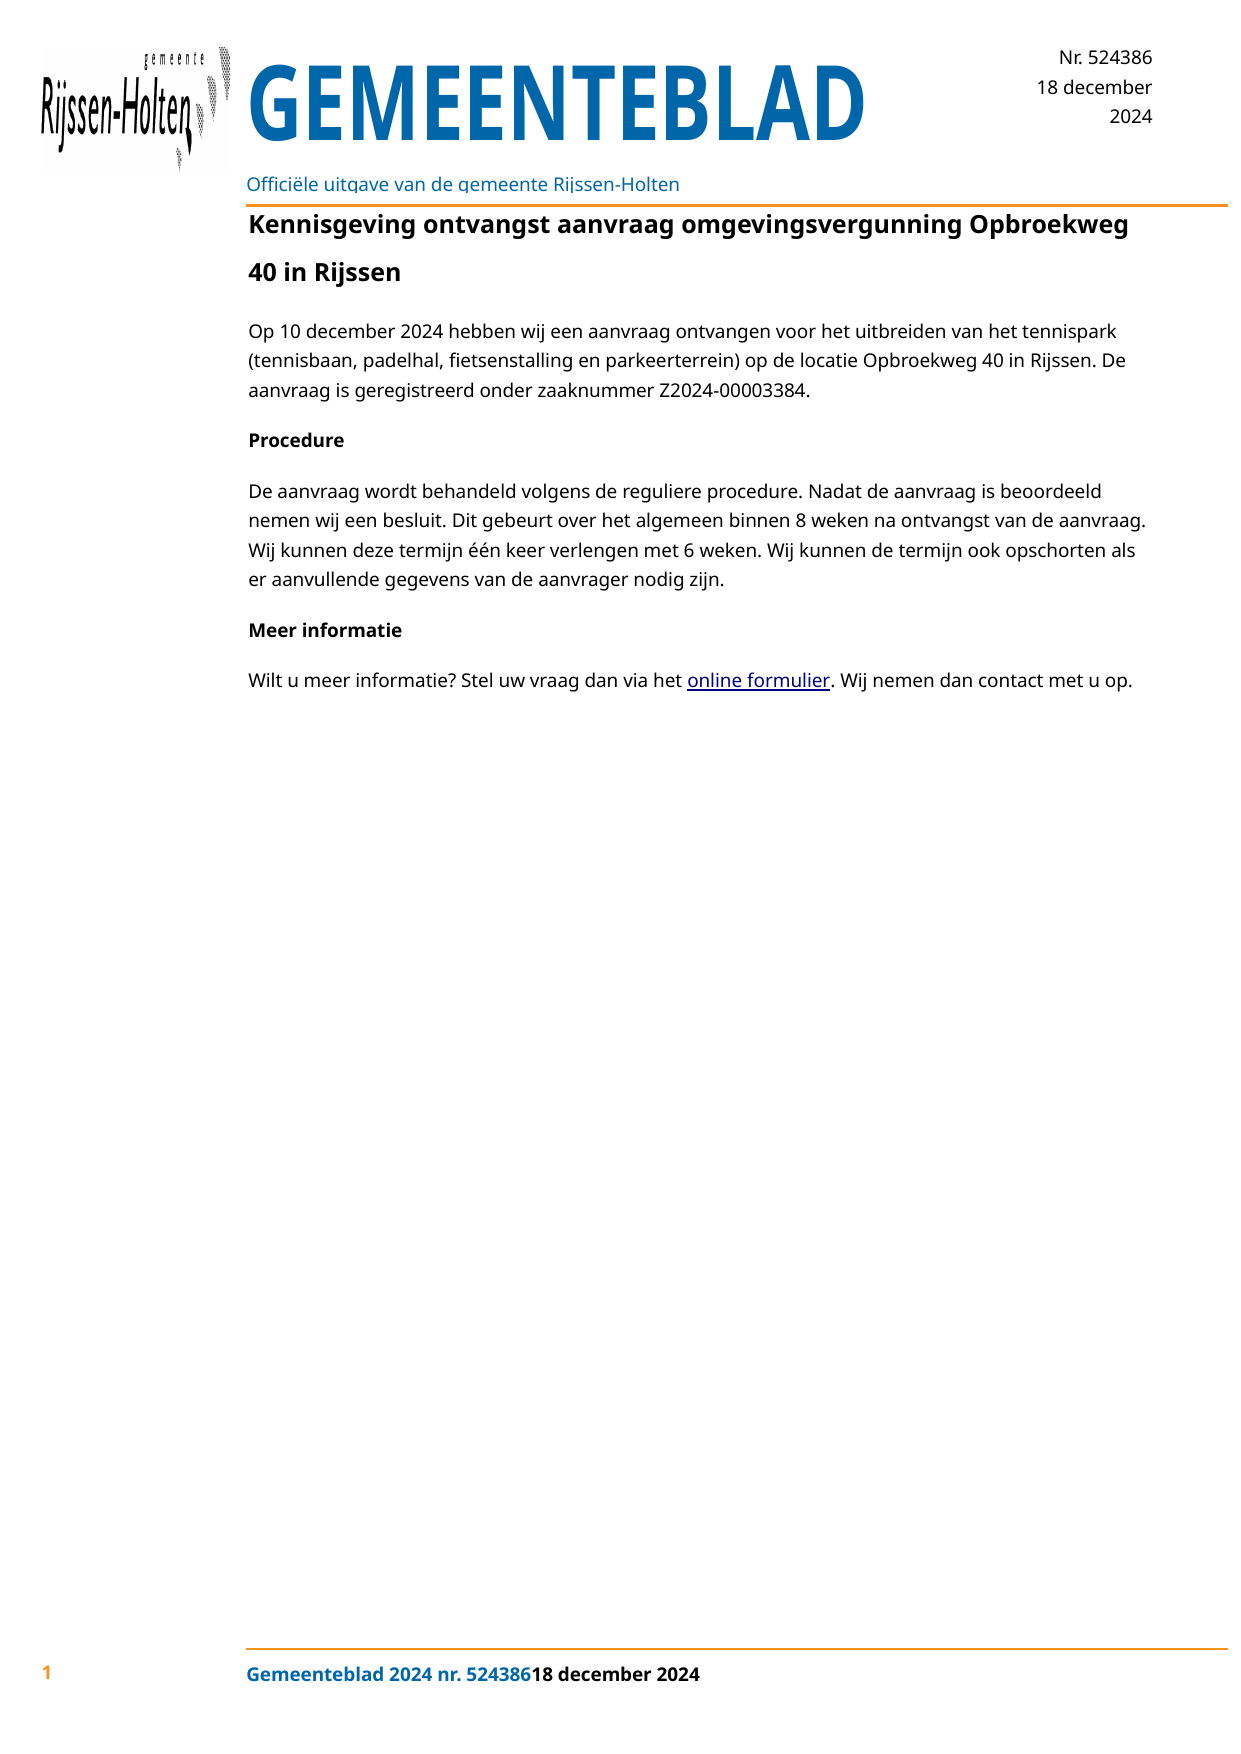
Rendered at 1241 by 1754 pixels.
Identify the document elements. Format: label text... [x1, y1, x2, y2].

text Op 10 december 2024 hebben wij een aanvraag ontvangen voor het uitbreiden van het tennispark (tennisbaan, padelhal, fietsenstalling en parkeerterrein) op de locatie Opbroekweg 40 in Rijssen. De aanvraag is geregistreerd onder zaaknummer Z2024-00003384. [248, 318, 1152, 403]
text De aanvraag wordt behandeld volgens de reguliere procedure. Nadat de aanvraag is beoordeeld nemen wij een besluit. Dit gebeurt over het algemeen binnen 8 weken na ontvangst van de aanvraag. Wij kunnen deze termijn één keer verlengen met 6 weken. Wij kunnen de termijn ook opschorten als er aanvullende gegevens van de aanvrager nodig zijn. [248, 478, 1152, 592]
text Procedure [248, 427, 1152, 453]
picture [41, 47, 231, 172]
text Wilt u meer informatie? Stel uw vraag dan via het online formulier. Wij nemen dan contact met u op. [248, 667, 1152, 693]
text Meer informatie [248, 617, 1152, 643]
text Kennisgeving ontvangst aanvraag omgevingsvergunning Opbroekweg 40 in Rijssen [248, 207, 1152, 288]
